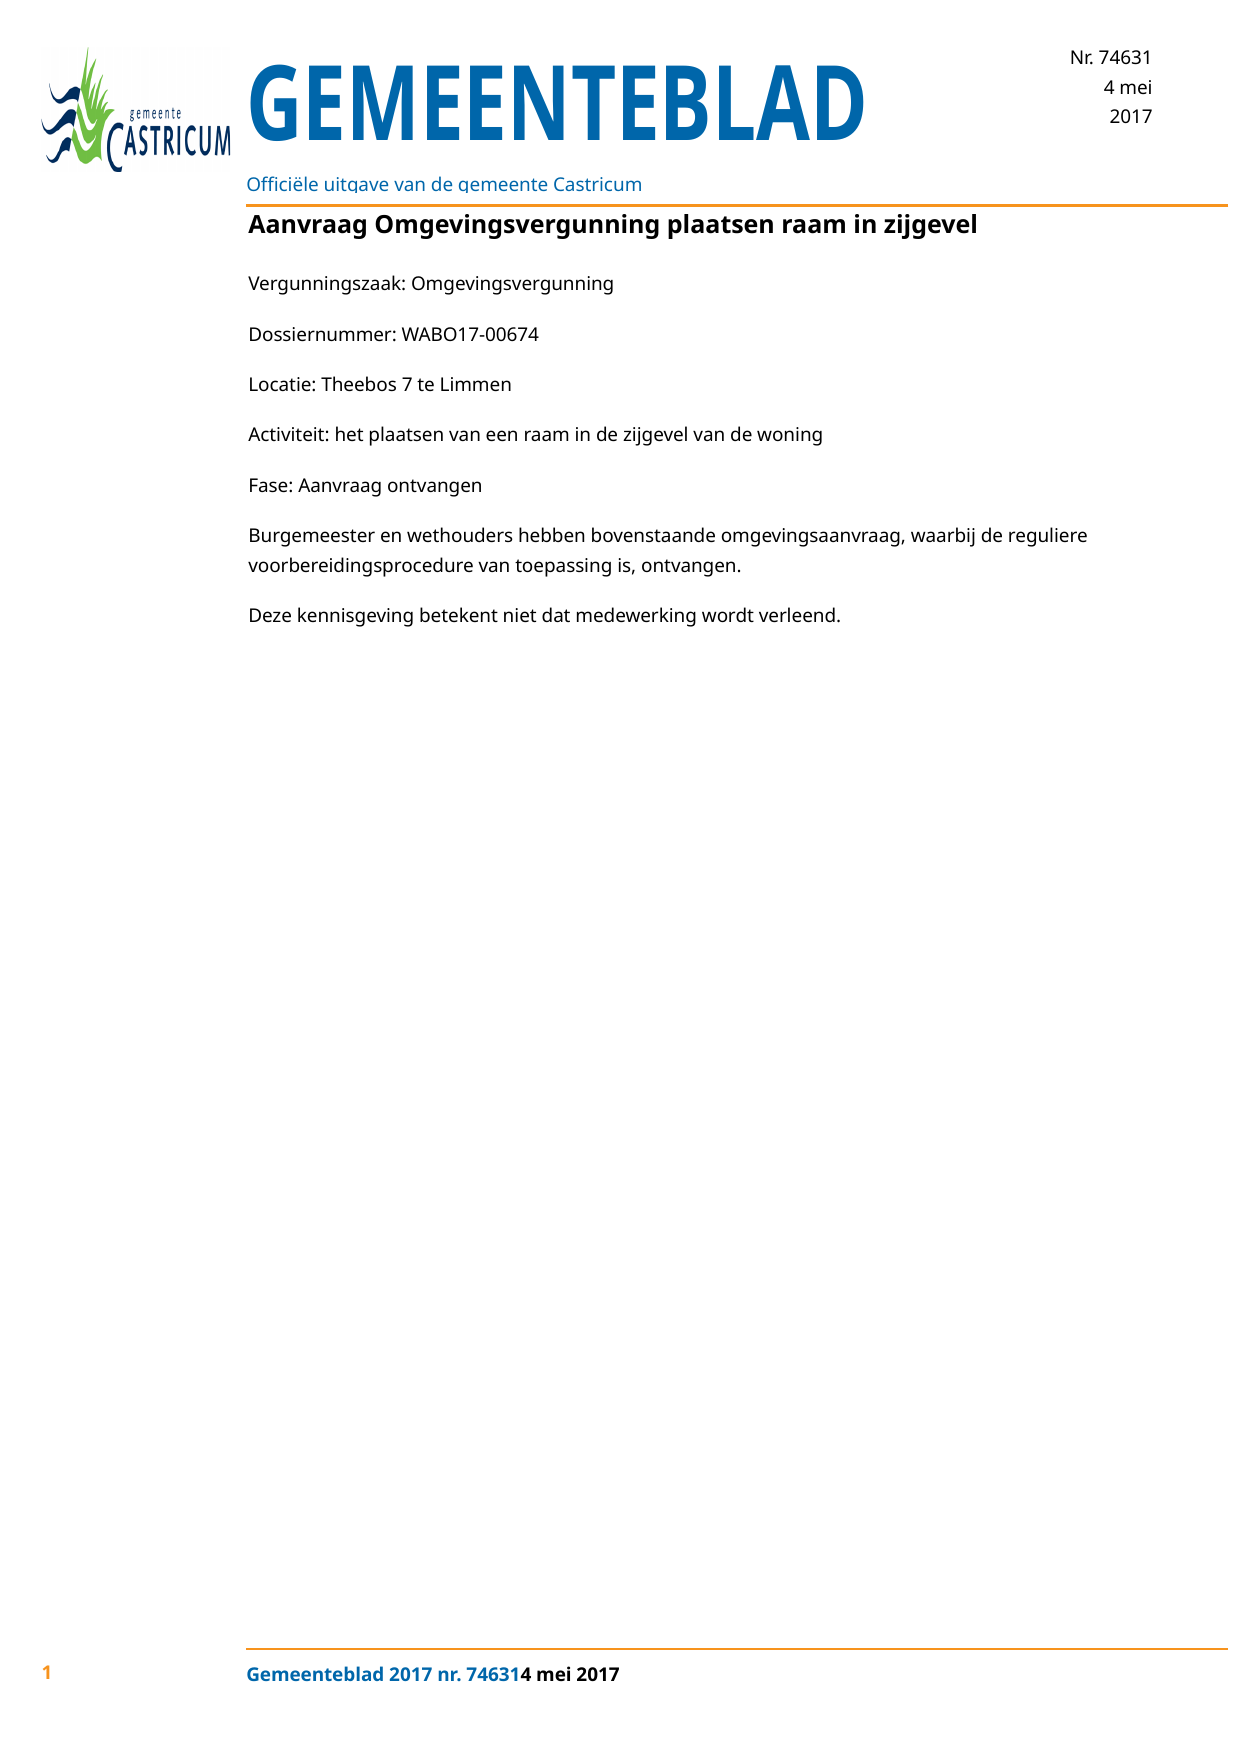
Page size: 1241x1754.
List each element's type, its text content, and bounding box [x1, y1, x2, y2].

picture [41, 47, 231, 172]
text Vergunningszaak: Omgevingsvergunning [248, 270, 1152, 296]
text Locatie: Theebos 7 te Limmen [248, 371, 1152, 397]
text Aanvraag Omgevingsvergunning plaatsen raam in zijgevel [248, 207, 1152, 241]
text Dossiernummer: WABO17-00674 [248, 321, 1152, 346]
text Burgemeester en wethouders hebben bovenstaande omgevingsaanvraag, waarbij de reguliere voorbereidingsprocedure van toepassing is, ontvangen. [248, 522, 1152, 578]
text Activiteit: het plaatsen van een raam in de zijgevel van de woning [248, 422, 1152, 447]
text Deze kennisgeving betekent niet dat medewerking wordt verleend. [248, 602, 1152, 628]
text Fase: Aanvraag ontvangen [248, 472, 1152, 498]
